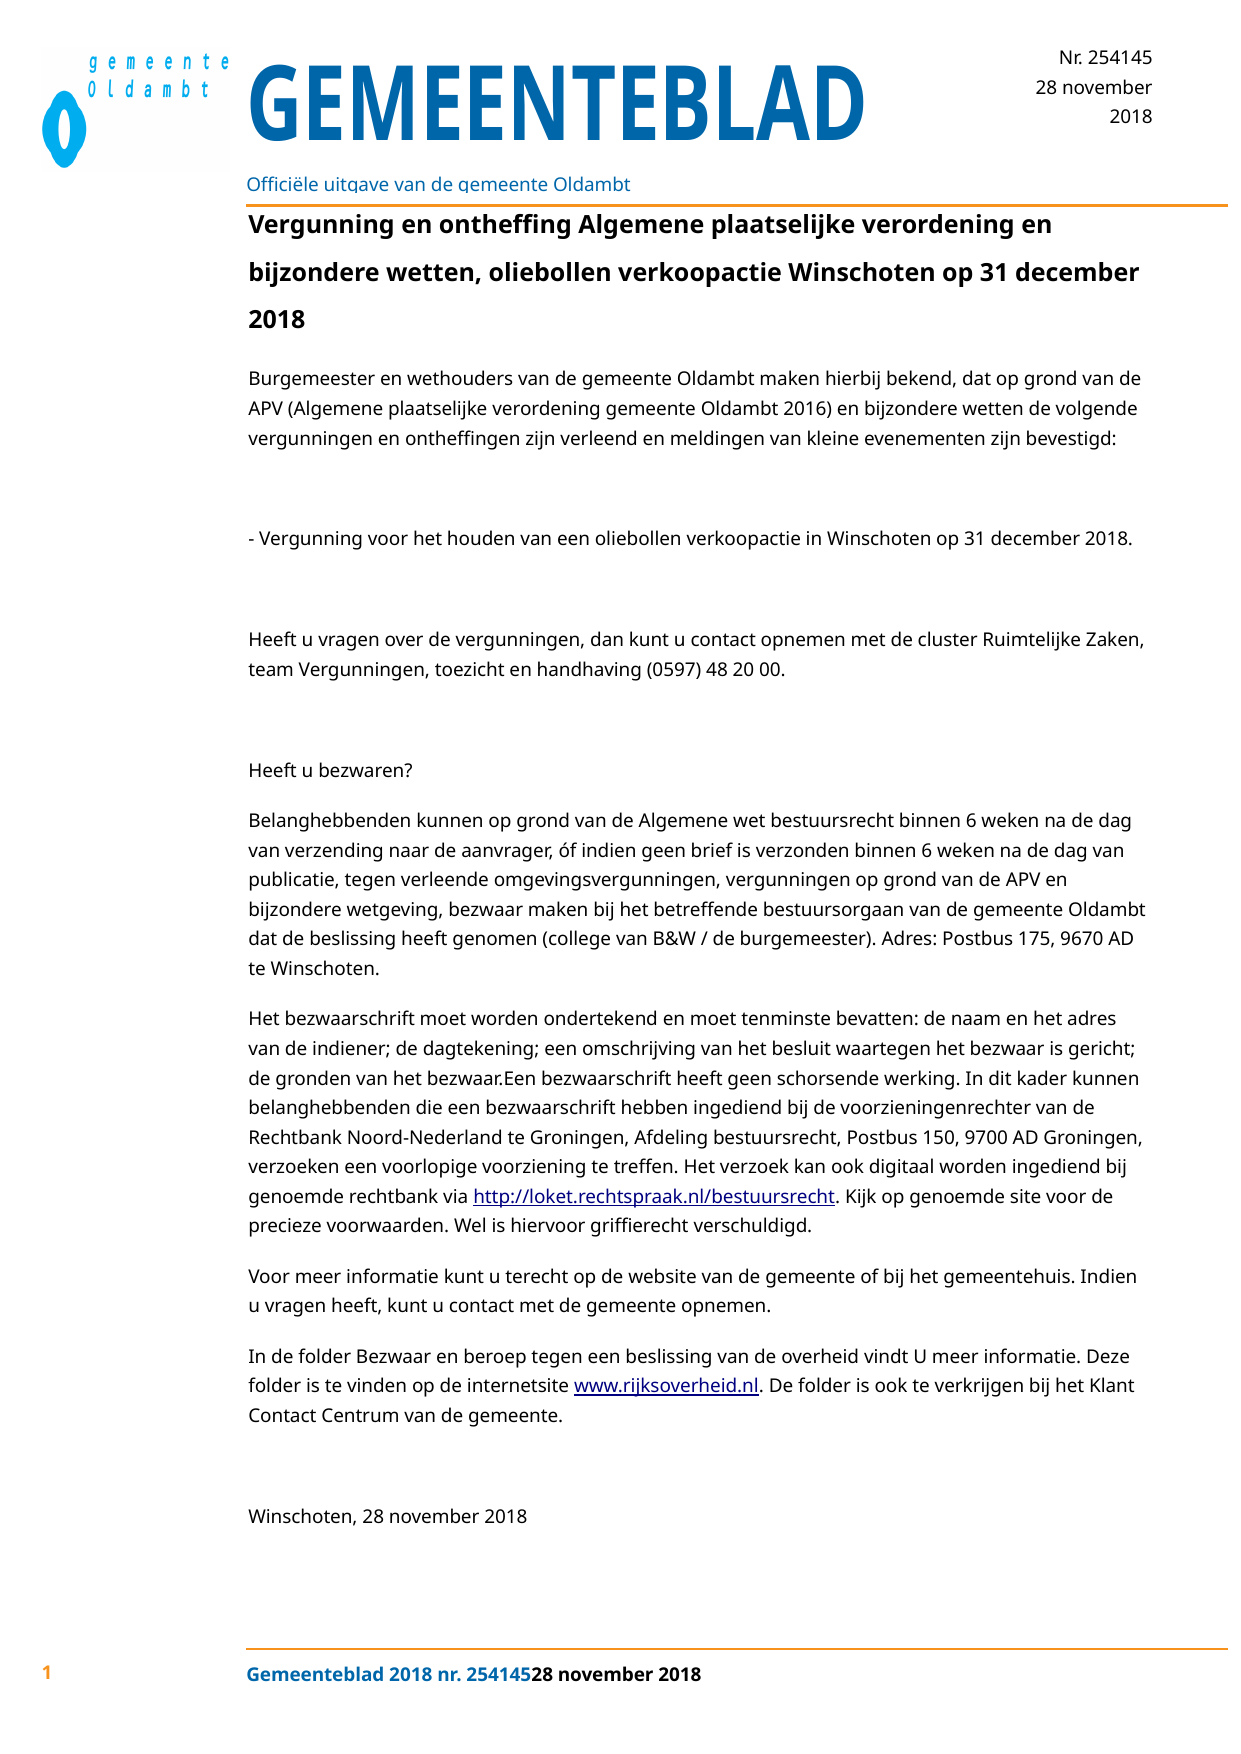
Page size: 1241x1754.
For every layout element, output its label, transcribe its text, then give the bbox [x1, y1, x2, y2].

text - Vergunning voor het houden van een oliebollen verkoopactie in Winschoten op 31 december 2018. [248, 526, 1152, 551]
picture [41, 47, 231, 172]
text Belanghebbenden kunnen op grond van de Algemene wet bestuursrecht binnen 6 weken na de dag van verzending naar de aanvrager, óf indien geen brief is verzonden binnen 6 weken na de dag van publicatie, tegen verleende omgevingsvergunningen, vergunningen op grond van de APV en bijzondere wetgeving, bezwaar maken bij het betreffende bestuursorgaan van de gemeente Oldambt dat de beslissing heeft genomen (college van B&W / de burgemeester). Adres: Postbus 175, 9670 AD te Winschoten. [248, 807, 1152, 981]
text Heeft u bezwaren? [248, 757, 1152, 782]
text Het bezwaarschrift moet worden ondertekend en moet tenminste bevatten: de naam en het adres van de indiener; de dagtekening; een omschrijving van het besluit waartegen het bezwaar is gericht; de gronden van het bezwaar.Een bezwaarschrift heeft geen schorsende werking. In dit kader kunnen belanghebbenden die een bezwaarschrift hebben ingediend bij de voorzieningenrechter van de Rechtbank Noord-Nederland te Groningen, Afdeling bestuursrecht, Postbus 150, 9700 AD Groningen, verzoeken een voorlopige voorziening te treffen. Het verzoek kan ook digitaal worden ingediend bij genoemde rechtbank via http://loket.rechtspraak.nl/bestuursrecht. Kijk op genoemde site voor de precieze voorwaarden. Wel is hiervoor griffierecht verschuldigd. [248, 1006, 1152, 1238]
text Burgemeester en wethouders van de gemeente Oldambt maken hierbij bekend, dat op grond van de APV (Algemene plaatselijke verordening gemeente Oldambt 2016) en bijzondere wetten de volgende vergunningen en ontheffingen zijn verleend en meldingen van kleine evenementen zijn bevestigd: [248, 366, 1152, 450]
text In de folder Bezwaar en beroep tegen een beslissing van de overheid vindt U meer informatie. Deze folder is te vinden op de internetsite www.rijksoverheid.nl. De folder is ook te verkrijgen bij het Klant Contact Centrum van de gemeente. [248, 1343, 1152, 1428]
text Heeft u vragen over de vergunningen, dan kunt u contact opnemen met de cluster Ruimtelijke Zaken, team Vergunningen, toezicht en handhaving (0597) 48 20 00. [248, 626, 1152, 682]
text Vergunning en ontheffing Algemene plaatselijke verordening en bijzondere wetten, oliebollen verkoopactie Winschoten op 31 december 2018 [248, 207, 1152, 336]
text Winschoten, 28 november 2018 [248, 1503, 1152, 1529]
text Voor meer informatie kunt u terecht op de website van de gemeente of bij het gemeentehuis. Indien u vragen heeft, kunt u contact met de gemeente opnemen. [248, 1263, 1152, 1318]
